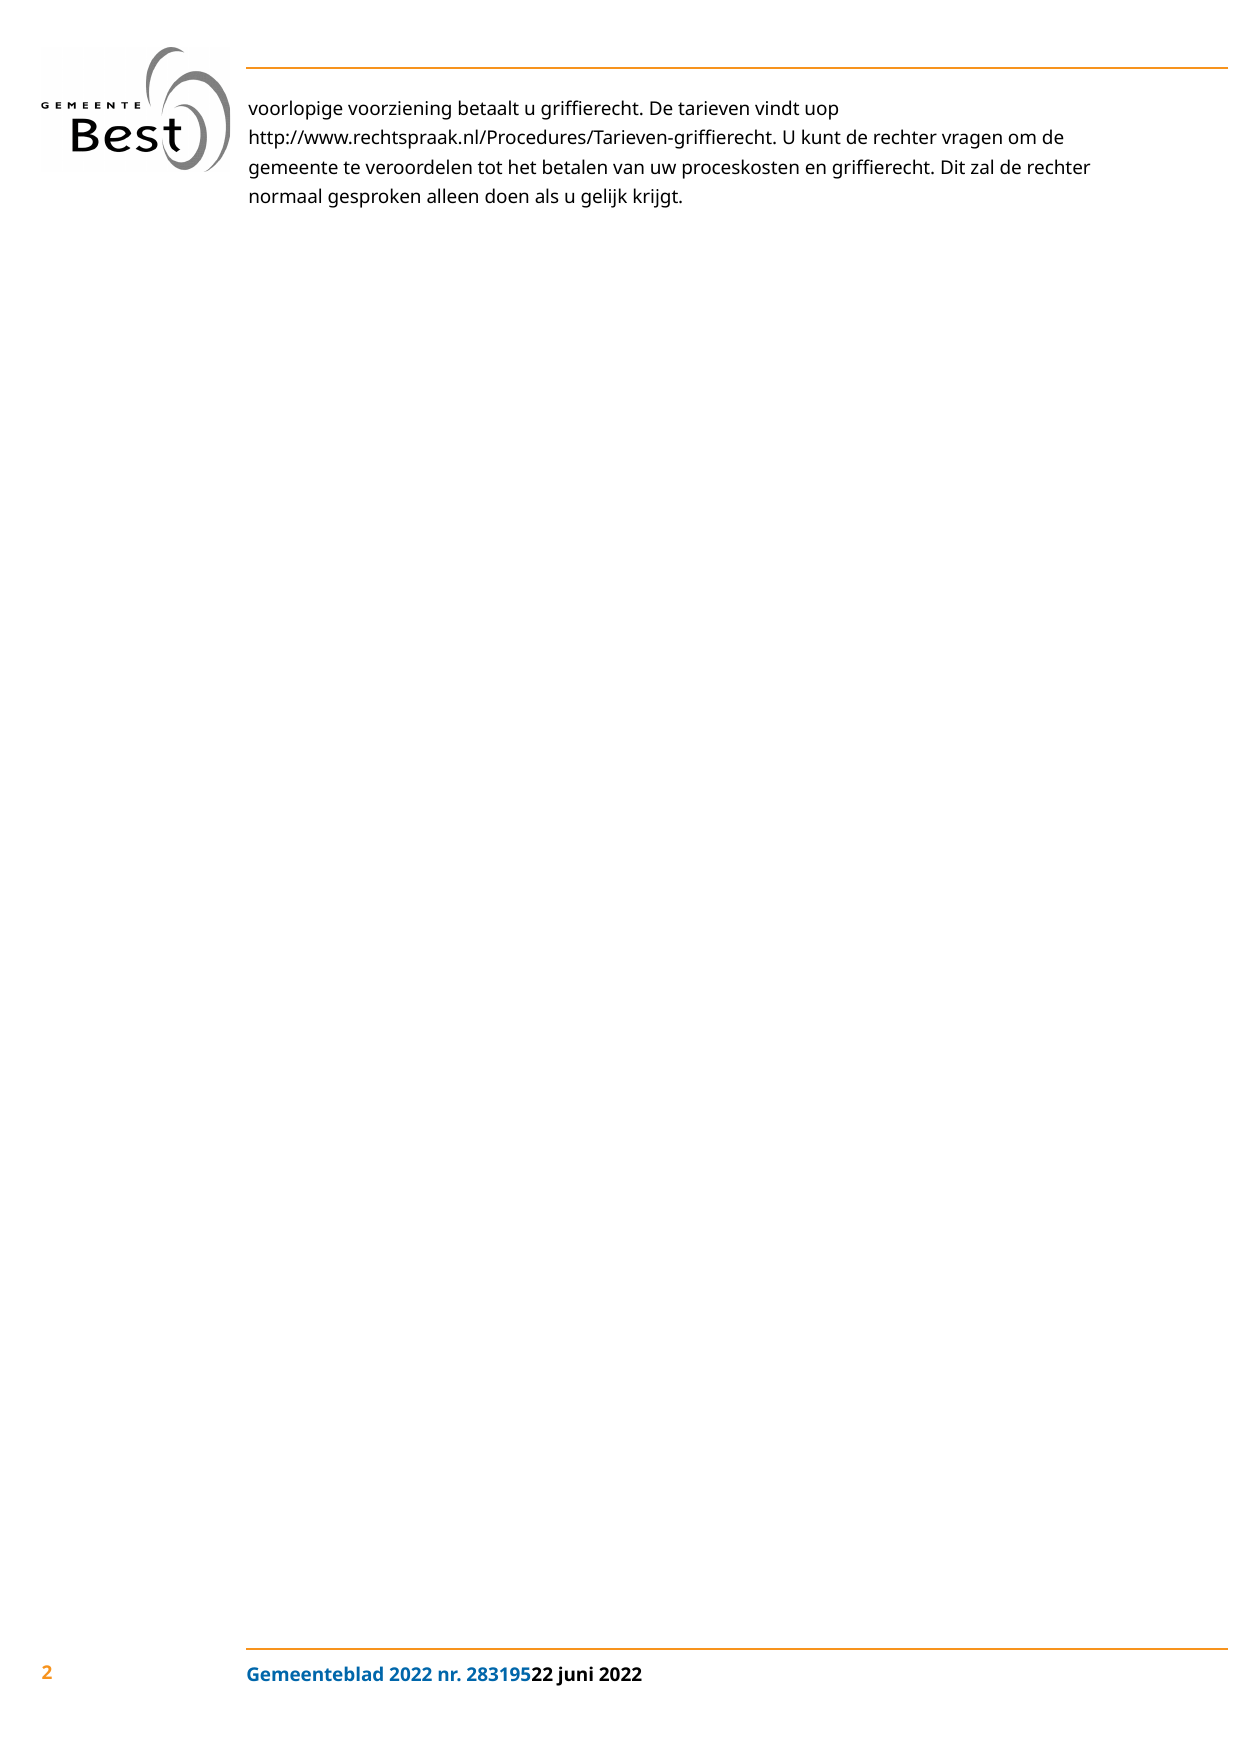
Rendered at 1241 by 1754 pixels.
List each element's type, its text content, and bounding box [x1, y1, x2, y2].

text voorlopige voorziening betaalt u griffierecht. De tarieven vindt uop http://www.rechtspraak.nl/Procedures/Tarieven-griffierecht. U kunt de rechter vragen om de gemeente te veroordelen tot het betalen van uw proceskosten en griffierecht. Dit zal de rechter normaal gesproken alleen doen als u gelijk krijgt. [248, 95, 1152, 209]
picture [41, 47, 231, 172]
